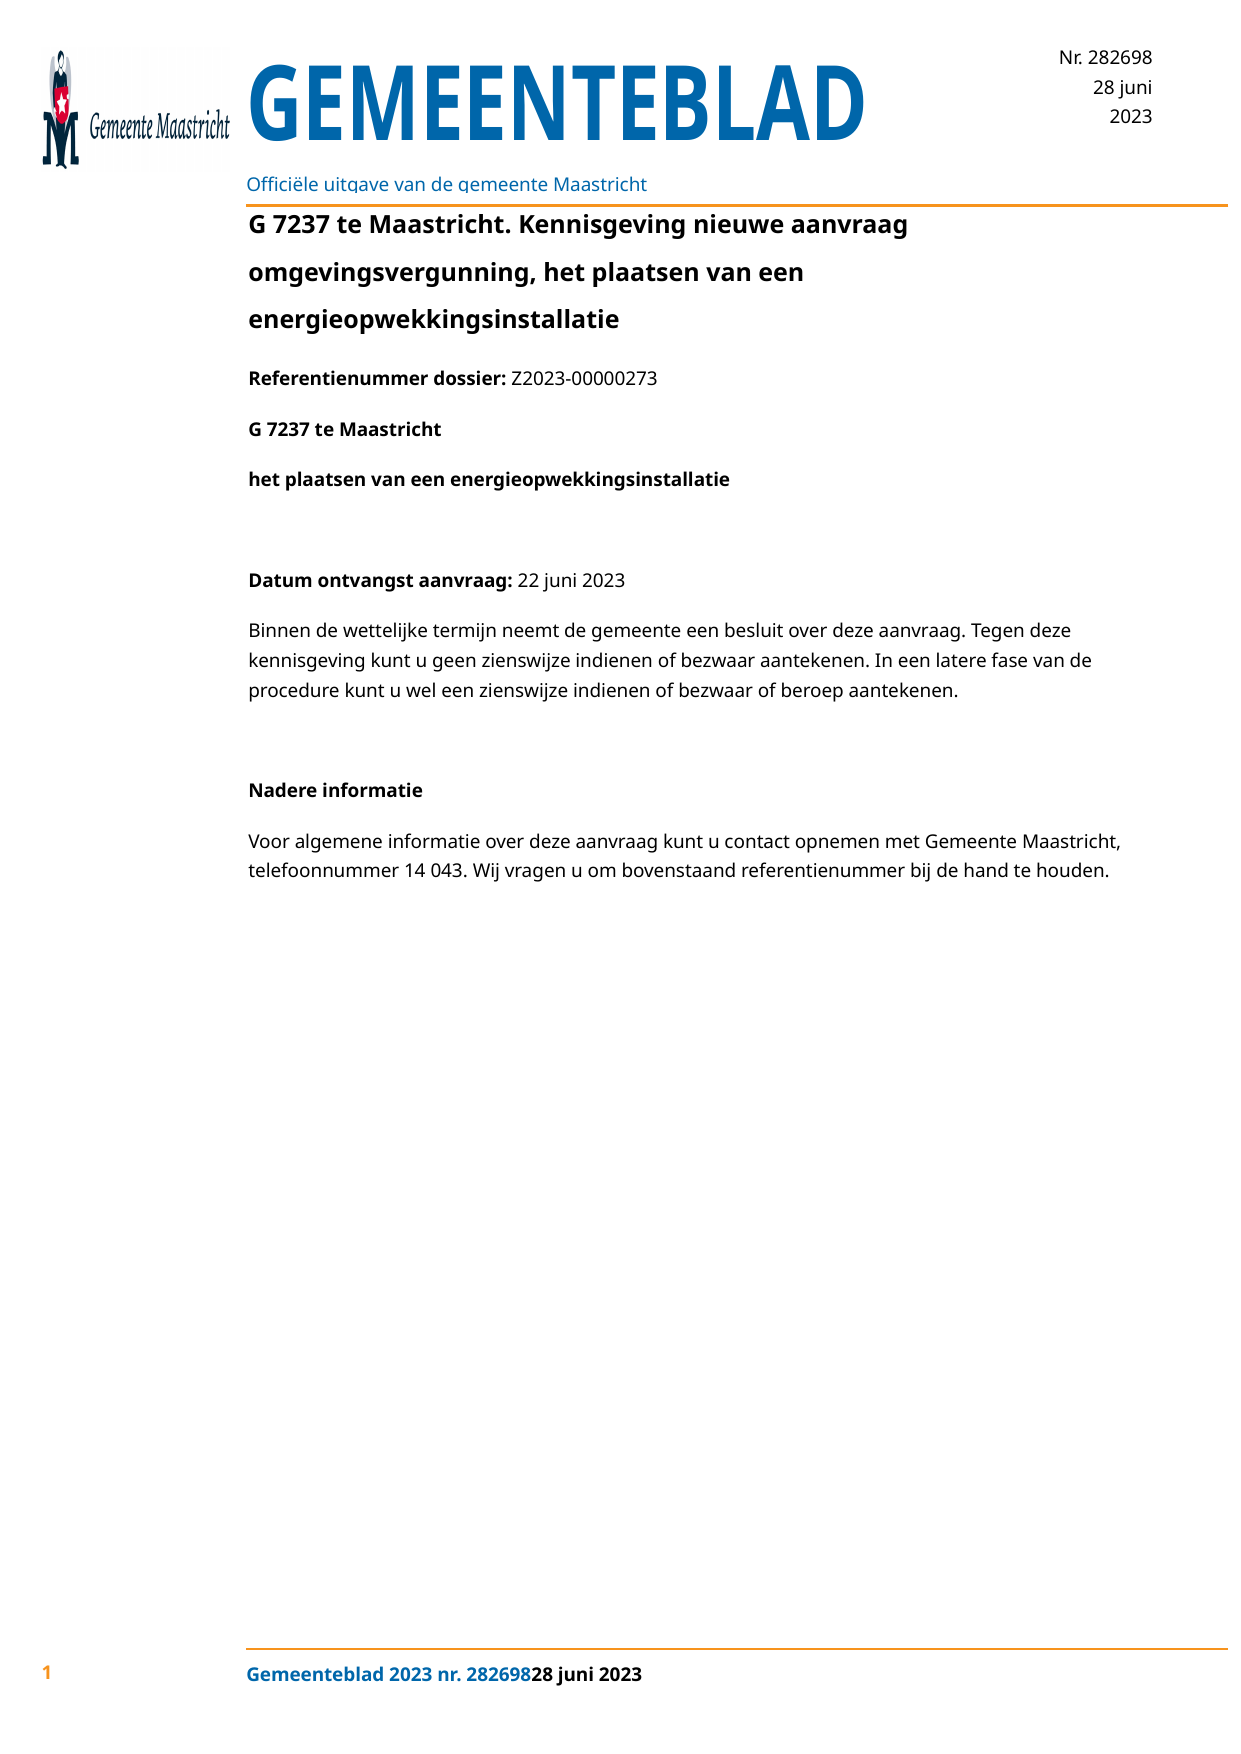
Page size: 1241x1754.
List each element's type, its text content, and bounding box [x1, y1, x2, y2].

text Nadere informatie [248, 778, 1152, 803]
text Binnen de wettelijke termijn neemt de gemeente een besluit over deze aanvraag. Tegen deze kennisgeving kunt u geen zienswijze indienen of bezwaar aantekenen. In een latere fase van de procedure kunt u wel een zienswijze indienen of bezwaar of beroep aantekenen. [248, 618, 1152, 702]
text Voor algemene informatie over deze aanvraag kunt u contact opnemen met Gemeente Maastricht, telefoonnummer 14 043. Wij vragen u om bovenstaand referentienummer bij de hand te houden. [248, 828, 1152, 883]
picture [41, 47, 231, 172]
text Referentienummer dossier: Z2023-00000273 [248, 366, 1152, 391]
text Datum ontvangst aanvraag: 22 juni 2023 [248, 567, 1152, 593]
text het plaatsen van een energieopwekkingsinstallatie [248, 466, 1152, 492]
text G 7237 te Maastricht. Kennisgeving nieuwe aanvraag omgevingsvergunning, het plaatsen van een energieopwekkingsinstallatie [248, 207, 1152, 336]
text G 7237 te Maastricht [248, 416, 1152, 442]
